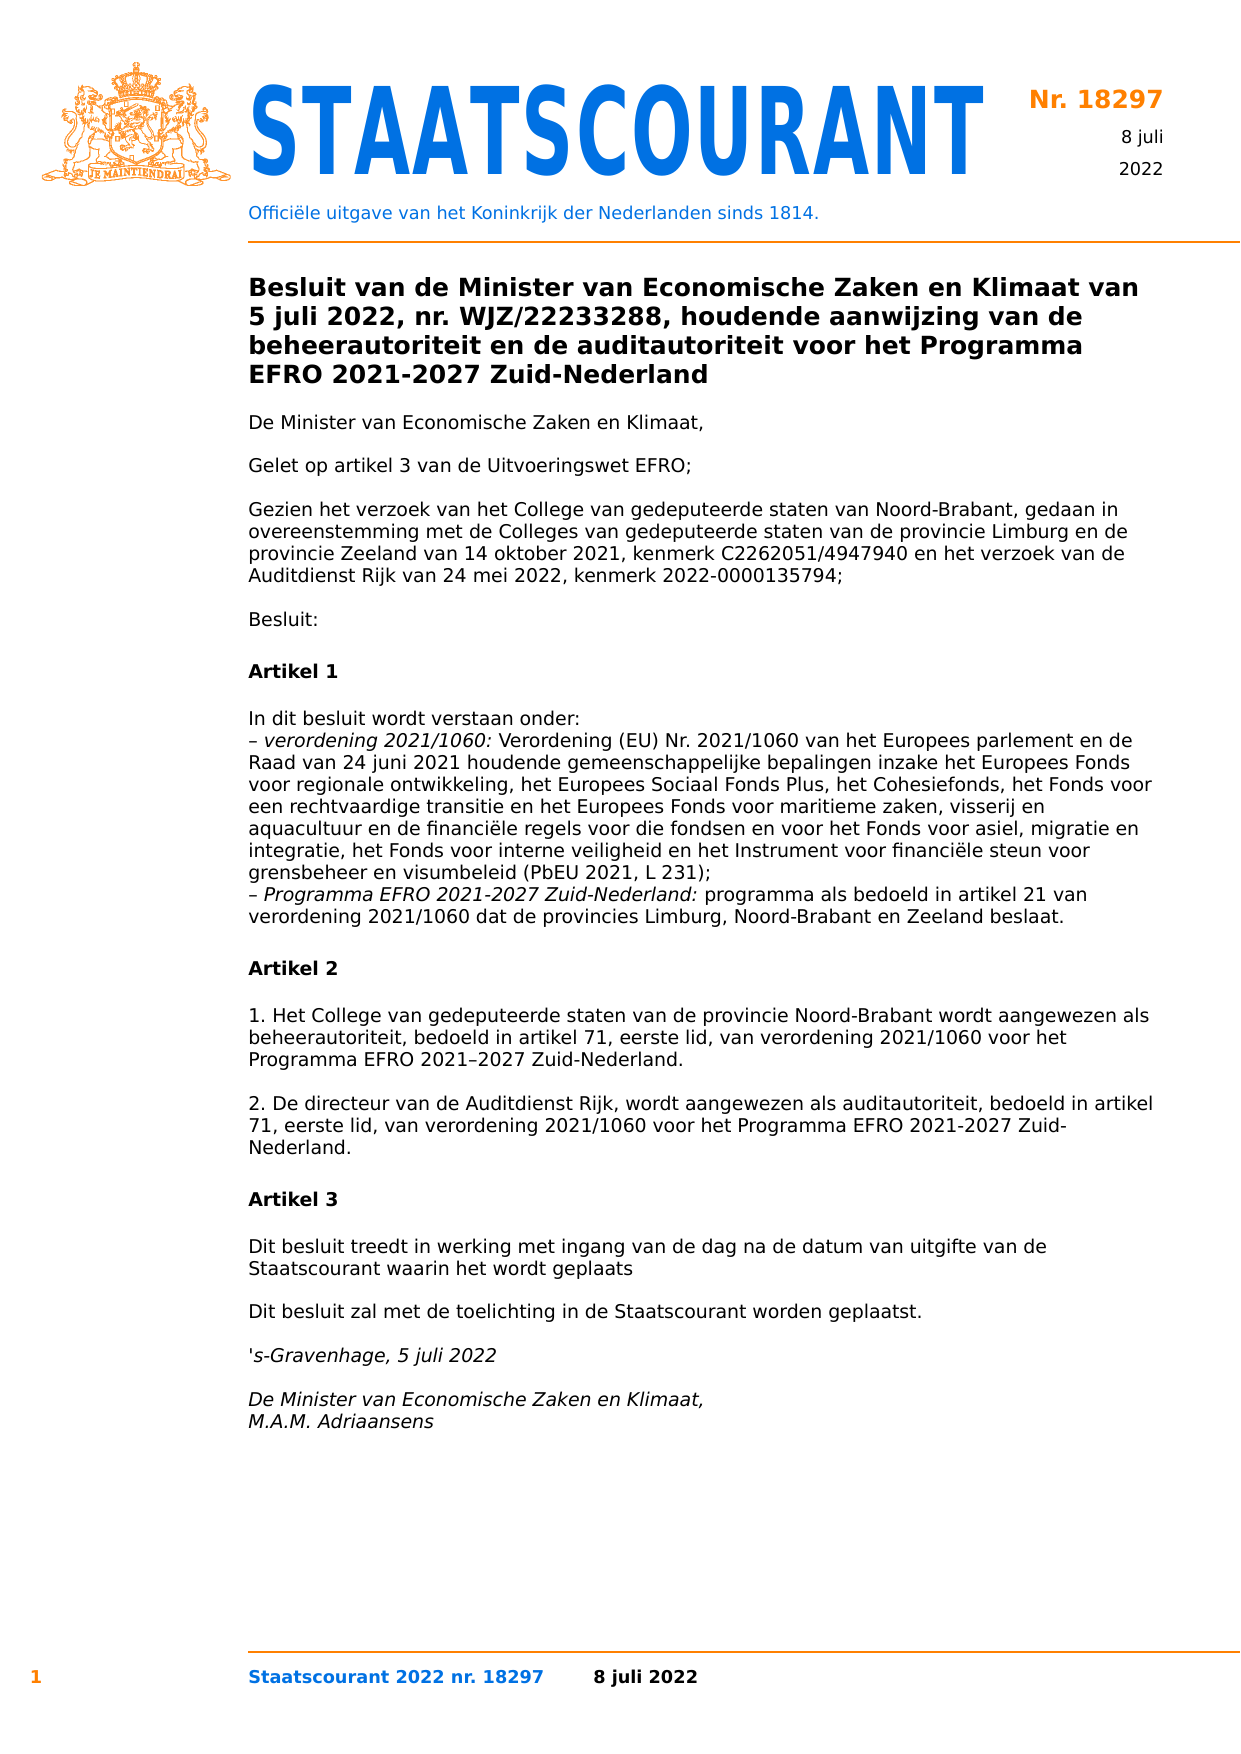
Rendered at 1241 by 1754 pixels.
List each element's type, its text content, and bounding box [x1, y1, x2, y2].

subtitle Artikel 3 [248, 1188, 1163, 1211]
table_header STAATSCOURANT [248, 62, 998, 203]
text 2. De directeur van de Auditdienst Rijk, wordt aangewezen als auditautoriteit, bedoeld in artikel 71, eerste lid, van verordening 2021/1060 voor het Programma EFRO 2021-2027 Zuid-Nederland. [248, 1093, 1163, 1158]
text Dit besluit zal met de toelichting in de Staatscourant worden geplaatst. [248, 1301, 1163, 1323]
text – verordening 2021/1060: Verordening (EU) Nr. 2021/1060 van het Europees parlement en de Raad van 24 juni 2021 houdende gemeenschappelijke bepalingen inzake het Europees Fonds voor regionale ontwikkeling, het Europees Sociaal Fonds Plus, het Cohesiefonds, het Fonds voor een rechtvaardige transitie en het Europees Fonds voor maritieme zaken, visserij en aquacultuur en de financiële regels voor die fondsen en voor het Fonds voor asiel, migratie en integratie, het Fonds voor interne veiligheid en het Instrument voor financiële steun voor grensbeheer en visumbeleid (PbEU 2021, L 231); [248, 730, 1163, 884]
table_cell 2022 [998, 153, 1240, 203]
text Besluit: [248, 609, 1163, 631]
text 's-Gravenhage, 5 juli 2022 [248, 1345, 1163, 1367]
subtitle Artikel 1 [248, 661, 1163, 683]
table_cell Officiële uitgave van het Koninkrijk der Nederlanden sinds 1814. [248, 203, 1240, 241]
subtitle Artikel 2 [248, 958, 1163, 980]
text Dit besluit treedt in werking met ingang van de dag na de datum van uitgifte van de Staatscourant waarin het wordt geplaats [248, 1236, 1163, 1279]
text 1. Het College van gedeputeerde staten van de provincie Noord-Brabant wordt aangewezen als beheerautoriteit, bedoeld in artikel 71, eerste lid, van verordening 2021/1060 voor het Programma EFRO 2021–2027 Zuid-Nederland. [248, 1005, 1163, 1071]
table_cell 8 juli [998, 121, 1240, 153]
text Gelet op artikel 3 van de Uitvoeringswet EFRO; [248, 455, 1163, 477]
text De Minister van Economische Zaken en Klimaat, M.A.M. Adriaansens [248, 1389, 1163, 1433]
table_header [25, 62, 248, 241]
picture [41, 62, 231, 186]
table_header Nr. 18297 [998, 62, 1240, 121]
text Gezien het verzoek van het College van gedeputeerde staten van Noord-Brabant, gedaan in overeenstemming met de Colleges van gedeputeerde staten van de provincie Limburg en de provincie Zeeland van 14 oktober 2021, kenmerk C2262051/4947940 en het verzoek van de Auditdienst Rijk van 24 mei 2022, kenmerk 2022-0000135794; [248, 499, 1163, 587]
text – Programma EFRO 2021-2027 Zuid-Nederland: programma als bedoeld in artikel 21 van verordening 2021/1060 dat de provincies Limburg, Noord-Brabant en Zeeland beslaat. [248, 884, 1163, 928]
text In dit besluit wordt verstaan onder: [248, 708, 1163, 730]
subtitle Besluit van de Minister van Economische Zaken en Klimaat van 5 juli 2022, nr. WJZ/22233288, houdende aanwijzing van de beheerautoriteit en de auditautoriteit voor het Programma EFRO 2021-2027 Zuid-Nederland [248, 273, 1163, 390]
text De Minister van Economische Zaken en Klimaat, [248, 412, 1163, 433]
